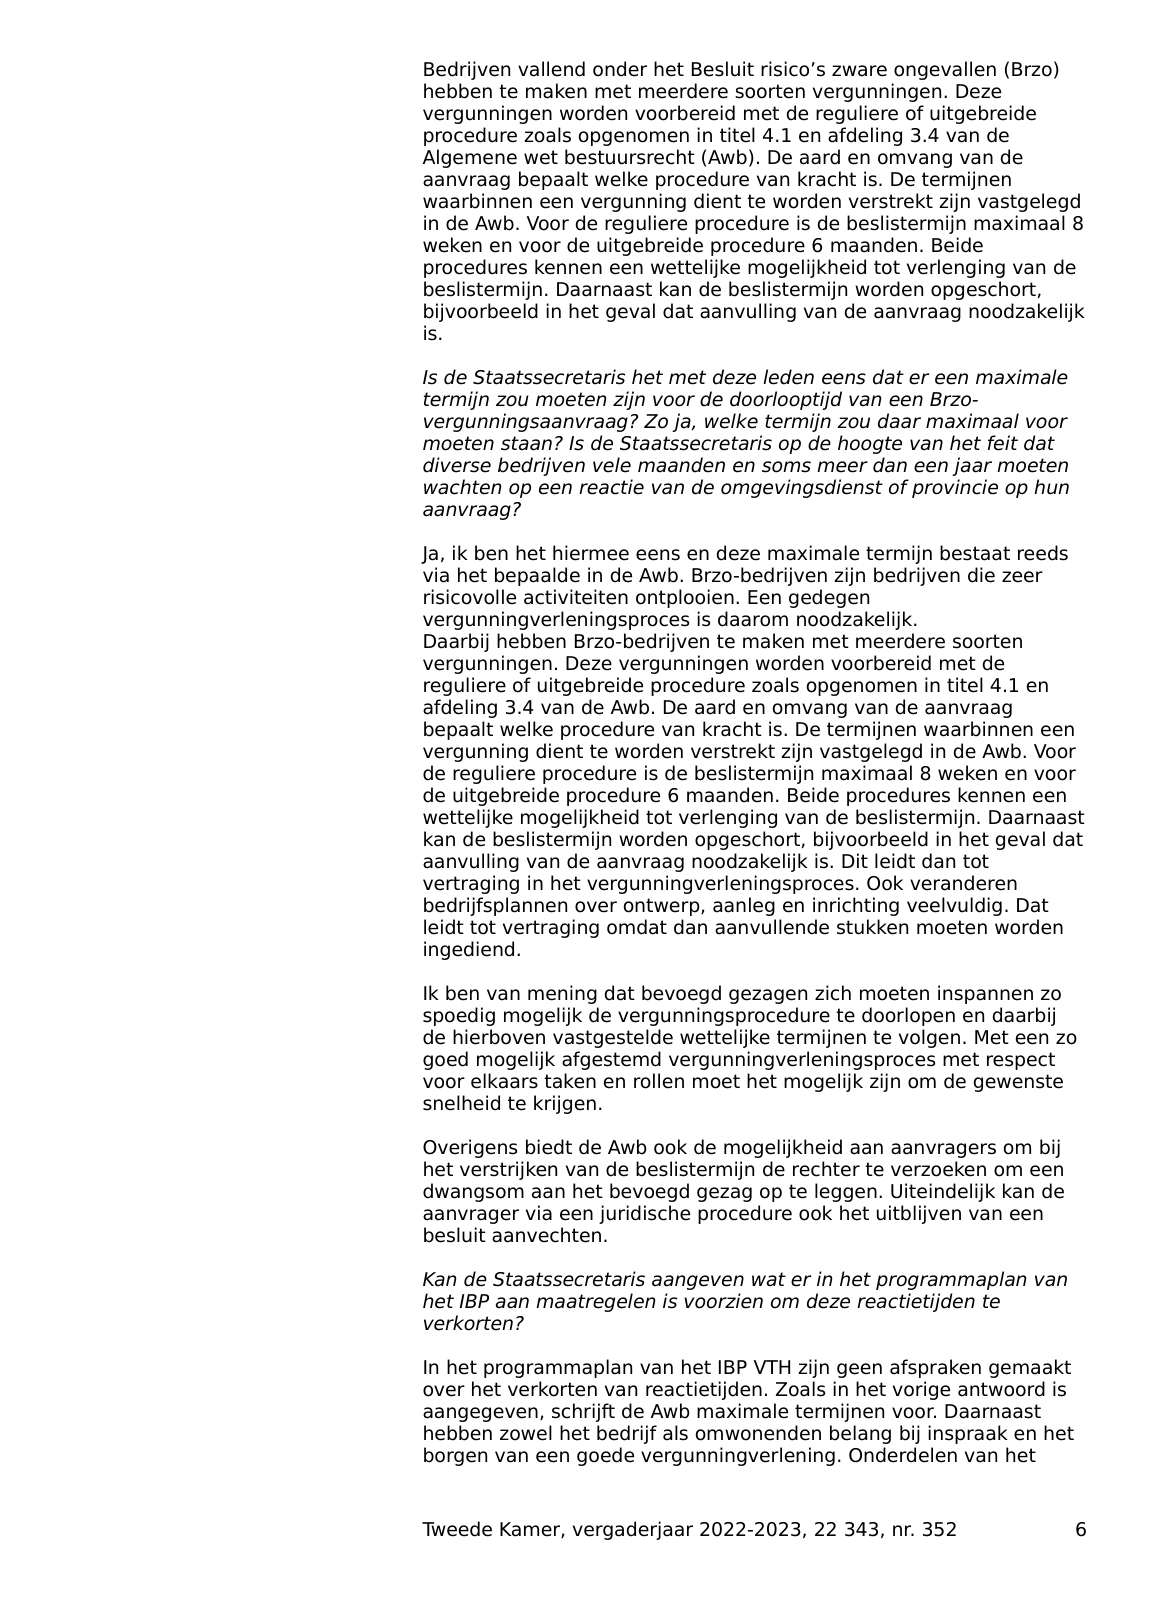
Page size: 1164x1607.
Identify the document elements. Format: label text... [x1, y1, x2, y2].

text In het programmaplan van het IBP VTH zijn geen afspraken gemaakt over het verkorten van reactietijden. Zoals in het vorige antwoord is aangegeven, schrijft de Awb maximale termijnen voor. Daarnaast hebben zowel het bedrijf als omwonenden belang bij inspraak en het borgen van een goede vergunningverlening. Onderdelen van het [422, 1357, 1087, 1467]
text Ik ben van mening dat bevoegd gezagen zich moeten inspannen zo spoedig mogelijk de vergunningsprocedure te doorlopen en daarbij de hierboven vastgestelde wettelijke termijnen te volgen. Met een zo goed mogelijk afgestemd vergunningverleningsproces met respect voor elkaars taken en rollen moet het mogelijk zijn om de gewenste snelheid te krijgen. [422, 983, 1087, 1115]
text Overigens biedt de Awb ook de mogelijkheid aan aanvragers om bij het verstrijken van de beslistermijn de rechter te verzoeken om een dwangsom aan het bevoegd gezag op te leggen. Uiteindelijk kan de aanvrager via een juridische procedure ook het uitblijven van een besluit aanvechten. [422, 1137, 1087, 1247]
text Is de Staatssecretaris het met deze leden eens dat er een maximale termijn zou moeten zijn voor de doorlooptijd van een Brzo-vergunningsaanvraag? Zo ja, welke termijn zou daar maximaal voor moeten staan? Is de Staatssecretaris op de hoogte van het feit dat diverse bedrijven vele maanden en soms meer dan een jaar moeten wachten op een reactie van de omgevingsdienst of provincie op hun aanvraag? [422, 367, 1087, 521]
text Daarbij hebben Brzo-bedrijven te maken met meerdere soorten vergunningen. Deze vergunningen worden voorbereid met de reguliere of uitgebreide procedure zoals opgenomen in titel 4.1 en afdeling 3.4 van de Awb. De aard en omvang van de aanvraag bepaalt welke procedure van kracht is. De termijnen waarbinnen een vergunning dient te worden verstrekt zijn vastgelegd in de Awb. Voor de reguliere procedure is de beslistermijn maximaal 8 weken en voor de uitgebreide procedure 6 maanden. Beide procedures kennen een wettelijke mogelijkheid tot verlenging van de beslistermijn. Daarnaast kan de beslistermijn worden opgeschort, bijvoorbeeld in het geval dat aanvulling van de aanvraag noodzakelijk is. Dit leidt dan tot vertraging in het vergunningverleningsproces. Ook veranderen bedrijfsplannen over ontwerp, aanleg en inrichting veelvuldig. Dat leidt tot vertraging omdat dan aanvullende stukken moeten worden ingediend. [422, 631, 1087, 961]
text Bedrijven vallend onder het Besluit risico’s zware ongevallen (Brzo) hebben te maken met meerdere soorten vergunningen. Deze vergunningen worden voorbereid met de reguliere of uitgebreide procedure zoals opgenomen in titel 4.1 en afdeling 3.4 van de Algemene wet bestuursrecht (Awb). De aard en omvang van de aanvraag bepaalt welke procedure van kracht is. De termijnen waarbinnen een vergunning dient te worden verstrekt zijn vastgelegd in de Awb. Voor de reguliere procedure is de beslistermijn maximaal 8 weken en voor de uitgebreide procedure 6 maanden. Beide procedures kennen een wettelijke mogelijkheid tot verlenging van de beslistermijn. Daarnaast kan de beslistermijn worden opgeschort, bijvoorbeeld in het geval dat aanvulling van de aanvraag noodzakelijk is. [422, 59, 1087, 345]
text Kan de Staatssecretaris aangeven wat er in het programmaplan van het IBP aan maatregelen is voorzien om deze reactietijden te verkorten? [422, 1269, 1087, 1335]
text Ja, ik ben het hiermee eens en deze maximale termijn bestaat reeds via het bepaalde in de Awb. Brzo-bedrijven zijn bedrijven die zeer risicovolle activiteiten ontplooien. Een gedegen vergunningverleningsproces is daarom noodzakelijk. [422, 543, 1087, 631]
